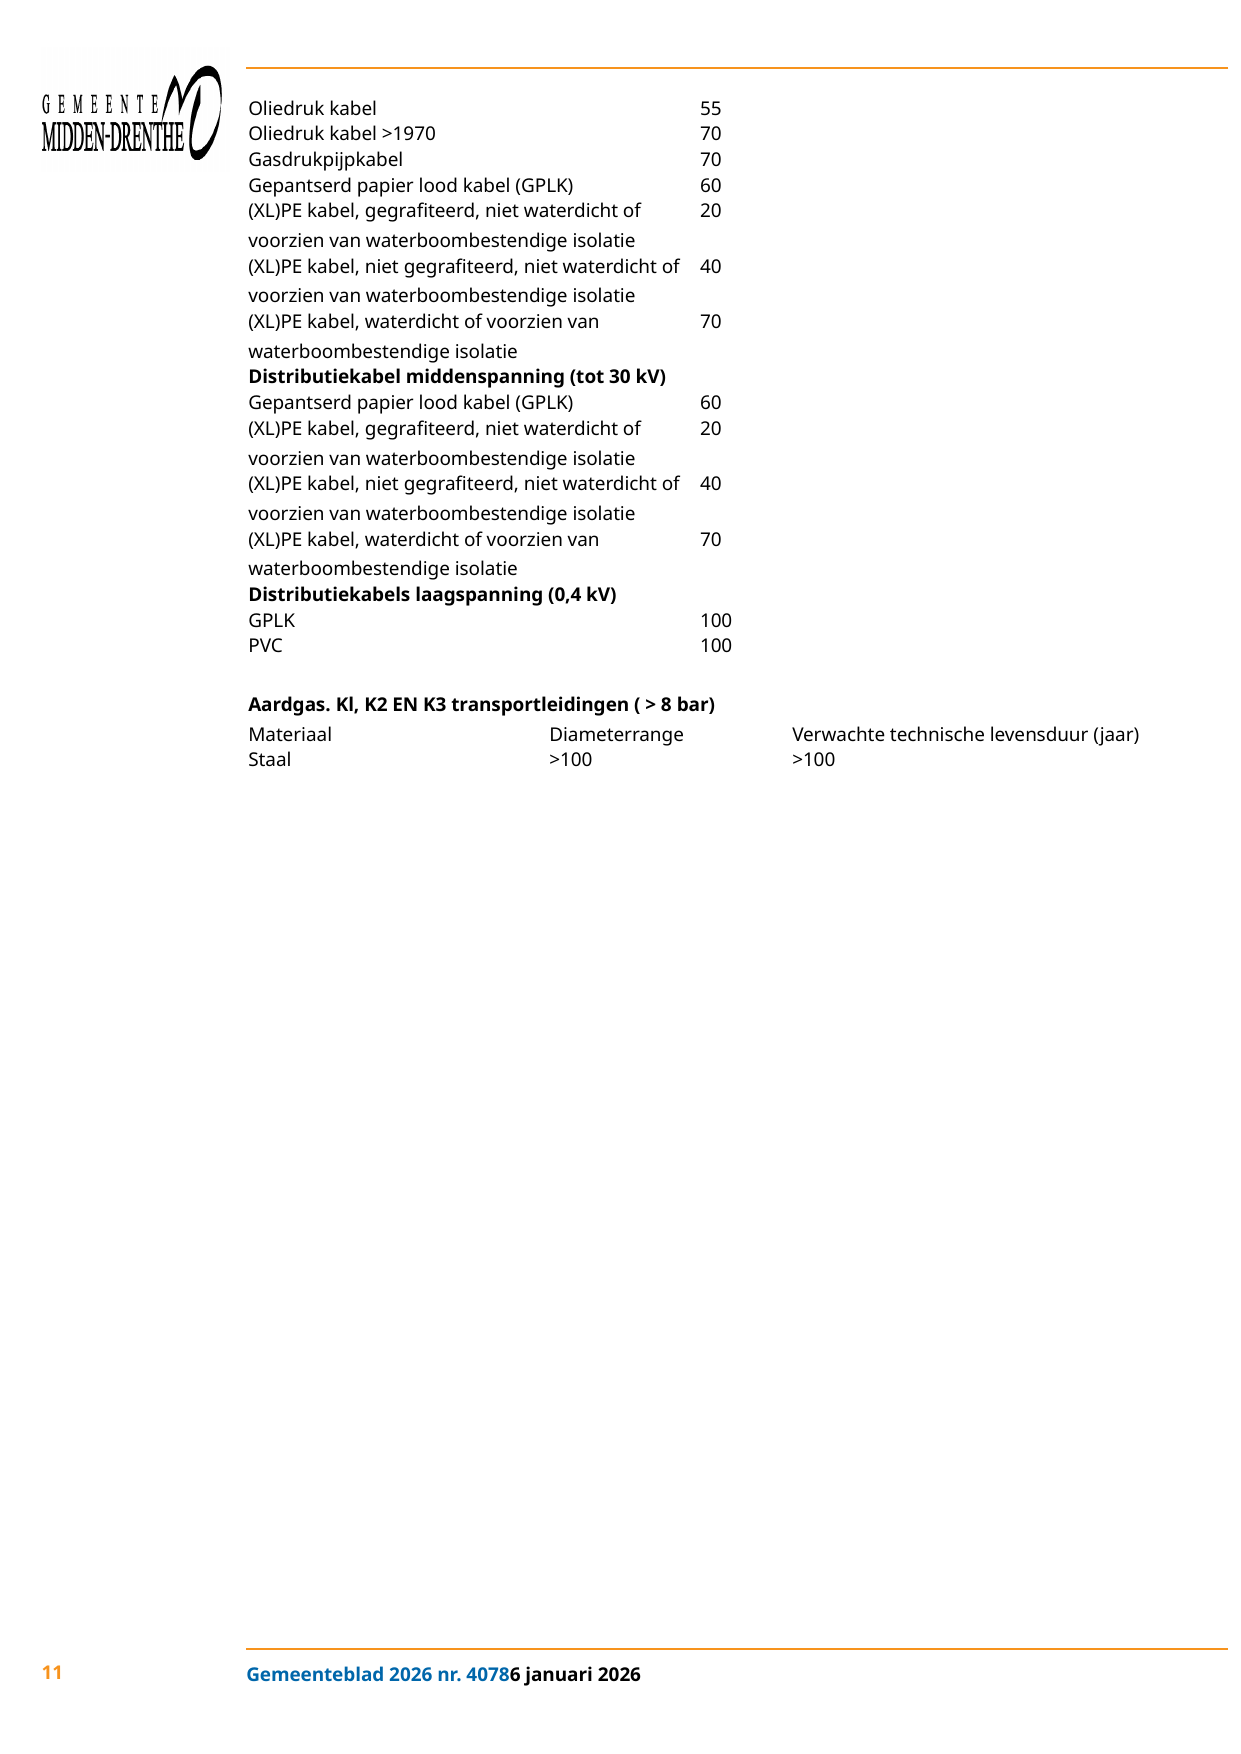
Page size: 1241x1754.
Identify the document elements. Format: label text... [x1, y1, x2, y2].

table_cell >100 [792, 746, 1152, 772]
table_cell 70 [700, 308, 1152, 364]
table_cell >100 [549, 746, 792, 772]
table_cell Distributiekabels laagspanning (0,4 kV) [248, 581, 700, 607]
table_cell 70 [700, 526, 1152, 581]
table_cell 60 [700, 172, 1152, 198]
table_cell PVC [248, 633, 700, 658]
table_cell 60 [700, 389, 1152, 415]
table_header Materiaal [248, 721, 549, 746]
table_cell (XL)PE kabel, gegrafiteerd, niet waterdicht of voorzien van waterboombestendige isolatie [248, 415, 700, 470]
table_cell (XL)PE kabel, niet gegrafiteerd, niet waterdicht of voorzien van waterboombestendige isolatie [248, 470, 700, 526]
table_header Diameterrange [549, 721, 792, 746]
table_cell 70 [700, 121, 1152, 146]
table_cell (XL)PE kabel, gegrafiteerd, niet waterdicht of voorzien van waterboombestendige isolatie [248, 198, 700, 253]
table_cell (XL)PE kabel, niet gegrafiteerd, niet waterdicht of voorzien van waterboombestendige isolatie [248, 253, 700, 308]
table_cell 70 [700, 146, 1152, 172]
table_cell 20 [700, 198, 1152, 253]
table_cell 40 [700, 470, 1152, 526]
table_cell (XL)PE kabel, waterdicht of voorzien van waterboombestendige isolatie [248, 308, 700, 364]
table_cell [700, 364, 1152, 389]
table_cell Gepantserd papier lood kabel (GPLK) [248, 389, 700, 415]
table_cell 100 [700, 633, 1152, 658]
table_cell 20 [700, 415, 1152, 470]
table_cell Oliedruk kabel >1970 [248, 121, 700, 146]
text Aardgas. Kl, K2 EN K3 transportleidingen ( > 8 bar) [248, 691, 1152, 717]
table_cell Staal [248, 746, 549, 772]
table_cell Distributiekabel middenspanning (tot 30 kV) [248, 364, 700, 389]
table_cell (XL)PE kabel, waterdicht of voorzien van waterboombestendige isolatie [248, 526, 700, 581]
table_cell Gasdrukpijpkabel [248, 146, 700, 172]
picture [41, 47, 231, 172]
table_cell Oliedruk kabel [248, 95, 700, 121]
table_cell 55 [700, 95, 1152, 121]
table_cell 40 [700, 253, 1152, 308]
table_header Verwachte technische levensduur (jaar) [792, 721, 1152, 746]
table_cell GPLK [248, 607, 700, 632]
table_cell Gepantserd papier lood kabel (GPLK) [248, 172, 700, 198]
table_cell [700, 581, 1152, 607]
table_cell 100 [700, 607, 1152, 632]
